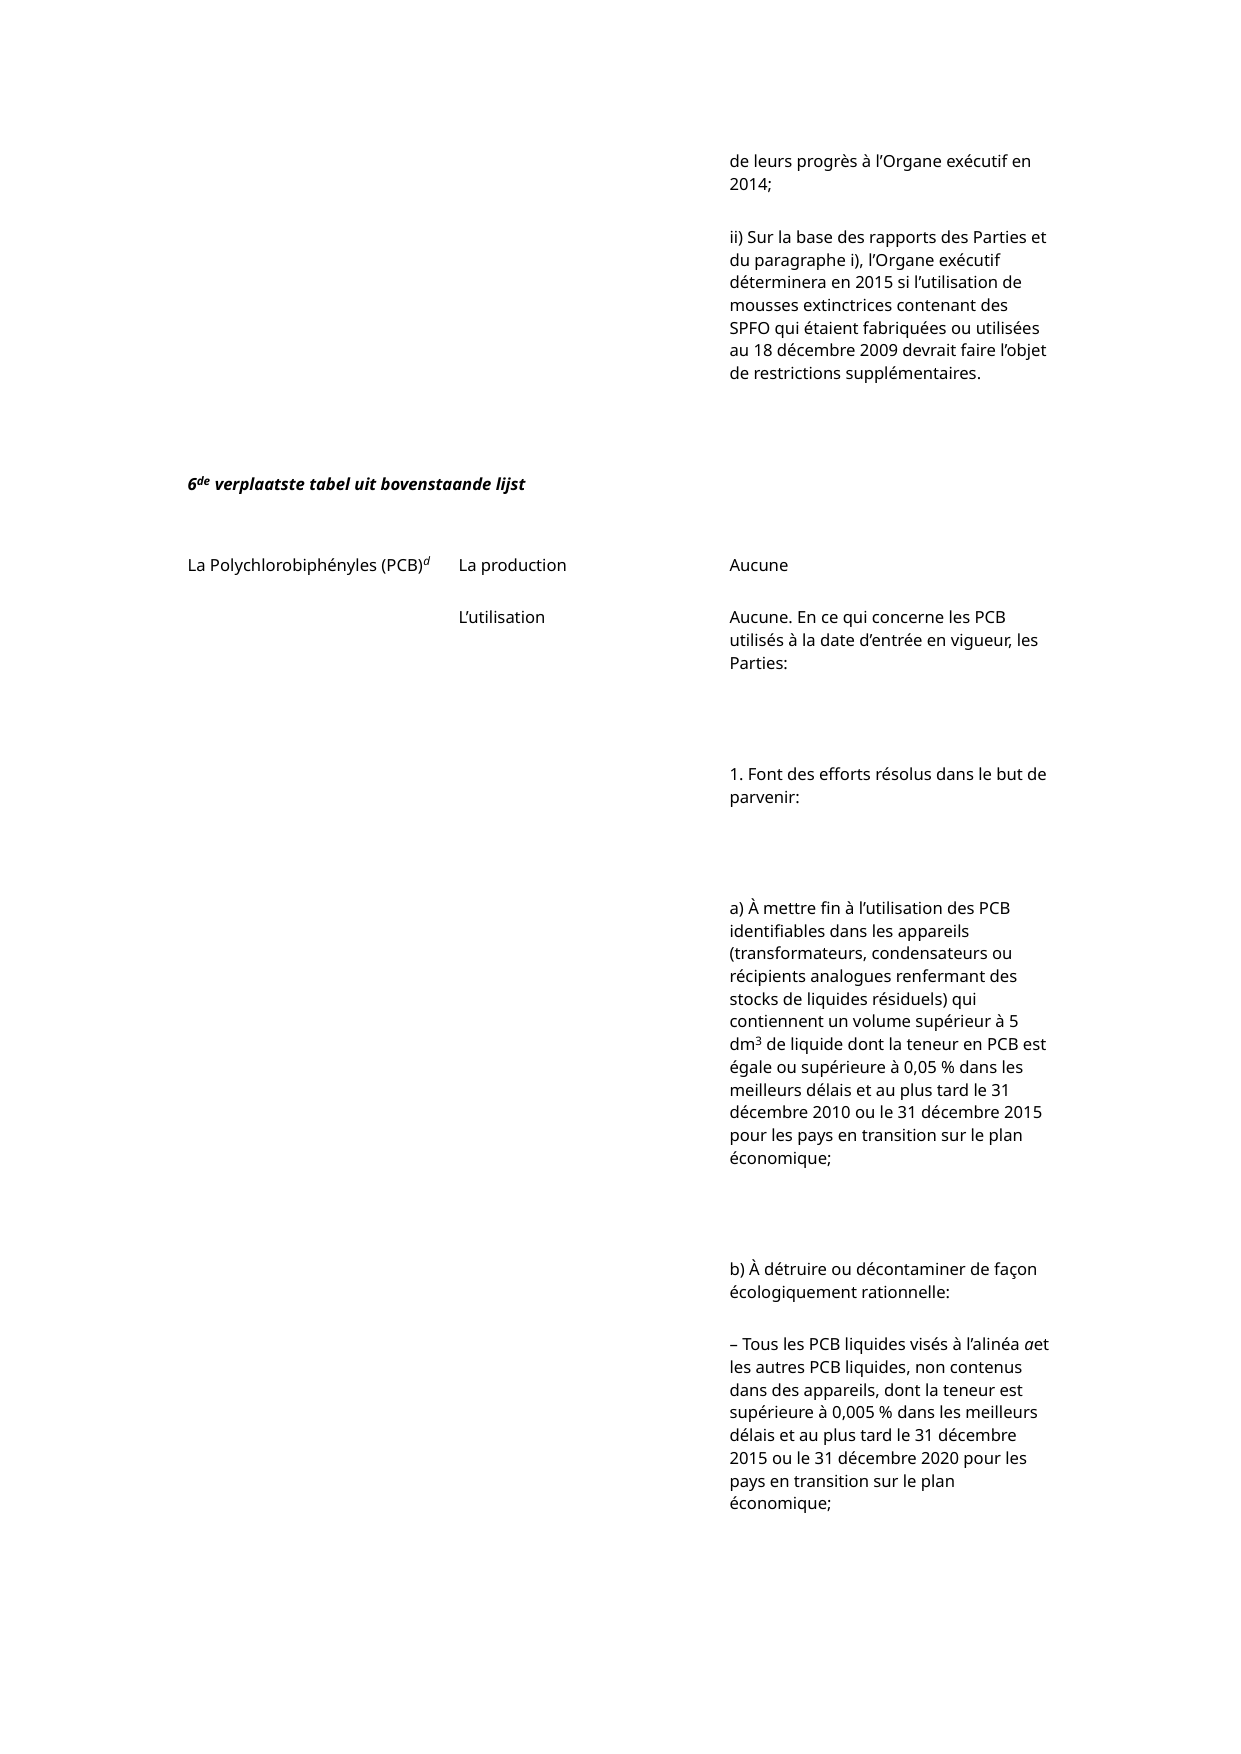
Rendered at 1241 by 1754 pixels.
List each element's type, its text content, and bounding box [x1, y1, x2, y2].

table_cell [458, 1333, 729, 1544]
text 6de verplaatste tabel uit bovenstaande lijst [187, 473, 1053, 496]
table_cell [188, 1258, 458, 1333]
table_cell [729, 704, 1053, 763]
table_cell – Tous les PCB liquides visés à l’alinéa aet les autres PCB liquides, non contenus dans des appareils, dont la teneur est supérieure à 0,005 % dans les meilleurs délais et au plus tard le 31 décembre 2015 ou le 31 décembre 2020 pour les pays en transition sur le plan économique; [729, 1333, 1053, 1544]
table_cell ii) Sur la base des rapports des Parties et du paragraphe i), l’Organe exécutif déterminera en 2015 si l’utilisation de mousses extinctrices contenant des SPFO qui étaient fabriquées ou utilisées au 18 décembre 2009 devrait faire l’objet de restrictions supplémentaires. [729, 225, 1053, 414]
table_cell [188, 897, 458, 1199]
table_cell [458, 897, 729, 1199]
table_cell [458, 1258, 729, 1333]
table_cell de leurs progrès à l’Organe exécutif en 2014; [729, 150, 1053, 225]
table_cell b) À détruire ou décontaminer de façon écologiquement rationnelle: [729, 1258, 1053, 1333]
table_cell [188, 704, 458, 763]
table_cell [458, 1199, 729, 1257]
table_cell [458, 150, 729, 225]
table_cell [188, 150, 458, 225]
table_cell a) À mettre fin à l’utilisation des PCB identifiables dans les appareils (transformateurs, condensateurs ou récipients analogues renfermant des stocks de liquides résiduels) qui contiennent un volume supérieur à 5 dm3 de liquide dont la teneur en PCB est égale ou supérieure à 0,05 % dans les meilleurs délais et au plus tard le 31 décembre 2010 ou le 31 décembre 2015 pour les pays en transition sur le plan économique; [729, 897, 1053, 1199]
table_cell [729, 838, 1053, 897]
table_cell [458, 225, 729, 414]
table_header Aucune [729, 554, 1053, 606]
table_header La Polychlorobiphényles (PCB)d [188, 554, 458, 704]
table_header La production [458, 554, 729, 606]
table_cell [188, 1199, 458, 1257]
table_cell [188, 225, 458, 414]
table_cell L’utilisation [458, 606, 729, 704]
table_cell [458, 838, 729, 897]
table_cell [188, 763, 458, 838]
table_cell [188, 838, 458, 897]
table_cell Aucune. En ce qui concerne les PCB utilisés à la date d’entrée en vigueur, les Parties: [729, 606, 1053, 704]
table_cell [458, 704, 729, 763]
table_cell 1. Font des efforts résolus dans le but de parvenir: [729, 763, 1053, 838]
table_cell [458, 763, 729, 838]
table_cell [188, 1333, 458, 1544]
table_cell [729, 1199, 1053, 1257]
